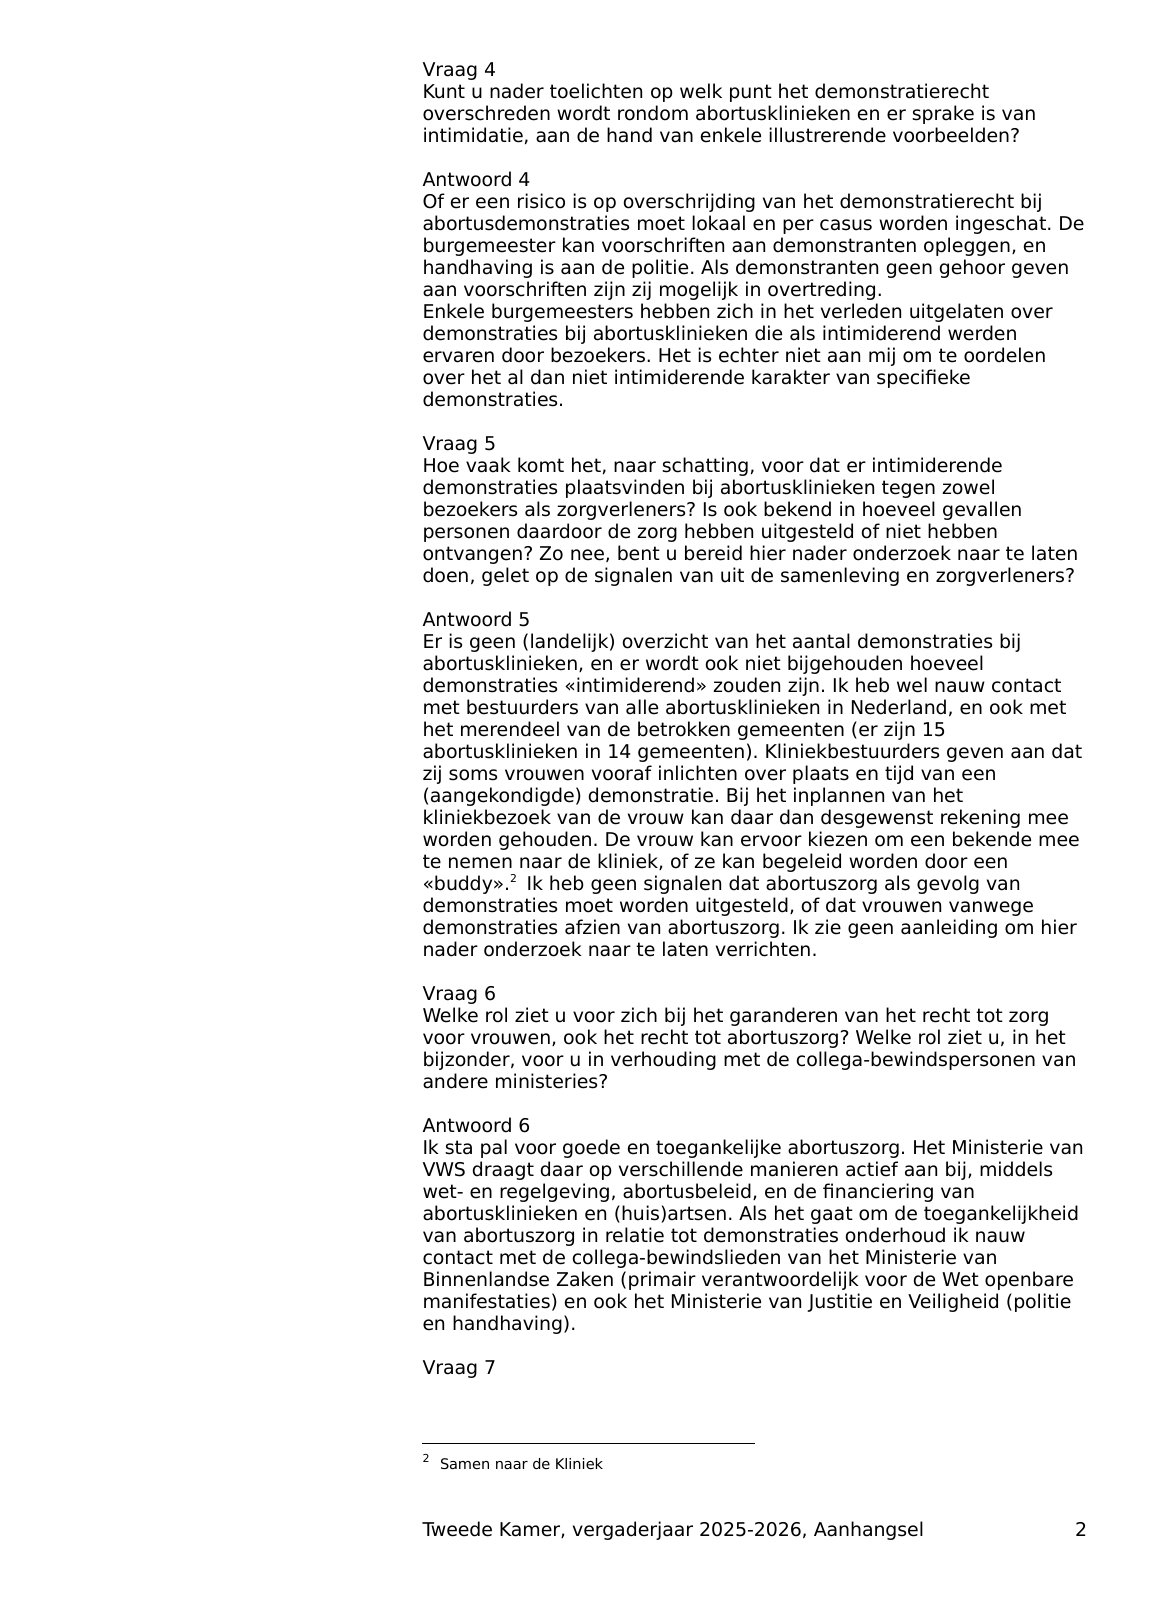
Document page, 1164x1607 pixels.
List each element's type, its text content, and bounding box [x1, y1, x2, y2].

text Er is geen (landelijk) overzicht van het aantal demonstraties bij abortusklinieken, en er wordt ook niet bijgehouden hoeveel demonstraties «intimiderend» zouden zijn. Ik heb wel nauw contact met bestuurders van alle abortusklinieken in Nederland, en ook met het merendeel van de betrokken gemeenten (er zijn 15 abortusklinieken in 14 gemeenten). Kliniekbestuurders geven aan dat zij soms vrouwen vooraf inlichten over plaats en tijd van een (aangekondigde) demonstratie. Bij het inplannen van het kliniekbezoek van de vrouw kan daar dan desgewenst rekening mee worden gehouden. De vrouw kan ervoor kiezen om een bekende mee te nemen naar de kliniek, of ze kan begeleid worden door een «buddy». Ik heb geen signalen dat abortuszorg als gevolg van demonstraties moet worden uitgesteld, of dat vrouwen vanwege demonstraties afzien van abortuszorg. Ik zie geen aanleiding om hier nader onderzoek naar te laten verrichten. [422, 631, 1087, 961]
text Vraag 5 [422, 433, 1087, 455]
text Vraag 6 [422, 983, 1087, 1005]
text Antwoord 5 [422, 609, 1087, 631]
text Antwoord 4 [422, 169, 1087, 191]
text Welke rol ziet u voor zich bij het garanderen van het recht tot zorg voor vrouwen, ook het recht tot abortuszorg? Welke rol ziet u, in het bijzonder, voor u in verhouding met de collega-bewindspersonen van andere ministeries? [422, 1005, 1087, 1093]
text Ik sta pal voor goede en toegankelijke abortuszorg. Het Ministerie van VWS draagt daar op verschillende manieren actief aan bij, middels wet- en regelgeving, abortusbeleid, en de financiering van abortusklinieken en (huis)artsen. Als het gaat om de toegankelijkheid van abortuszorg in relatie tot demonstraties onderhoud ik nauw contact met de collega-bewindslieden van het Ministerie van Binnenlandse Zaken (primair verantwoordelijk voor de Wet openbare manifestaties) en ook het Ministerie van Justitie en Veiligheid (politie en handhaving). [422, 1137, 1087, 1335]
text Enkele burgemeesters hebben zich in het verleden uitgelaten over demonstraties bij abortusklinieken die als intimiderend werden ervaren door bezoekers. Het is echter niet aan mij om te oordelen over het al dan niet intimiderende karakter van specifieke demonstraties. [422, 301, 1087, 411]
text Antwoord 6 [422, 1115, 1087, 1137]
text Hoe vaak komt het, naar schatting, voor dat er intimiderende demonstraties plaatsvinden bij abortusklinieken tegen zowel bezoekers als zorgverleners? Is ook bekend in hoeveel gevallen personen daardoor de zorg hebben uitgesteld of niet hebben ontvangen? Zo nee, bent u bereid hier nader onderzoek naar te laten doen, gelet op de signalen van uit de samenleving en zorgverleners? [422, 455, 1087, 587]
text Kunt u nader toelichten op welk punt het demonstratierecht overschreden wordt rondom abortusklinieken en er sprake is van intimidatie, aan de hand van enkele illustrerende voorbeelden? [422, 81, 1087, 147]
text Of er een risico is op overschrijding van het demonstratierecht bij abortusdemonstraties moet lokaal en per casus worden ingeschat. De burgemeester kan voorschriften aan demonstranten opleggen, en handhaving is aan de politie. Als demonstranten geen gehoor geven aan voorschriften zijn zij mogelijk in overtreding. [422, 191, 1087, 301]
text Samen naar de Kliniek [422, 1452, 1087, 1474]
text Vraag 7 [422, 1357, 1087, 1379]
text Vraag 4 [422, 59, 1087, 81]
